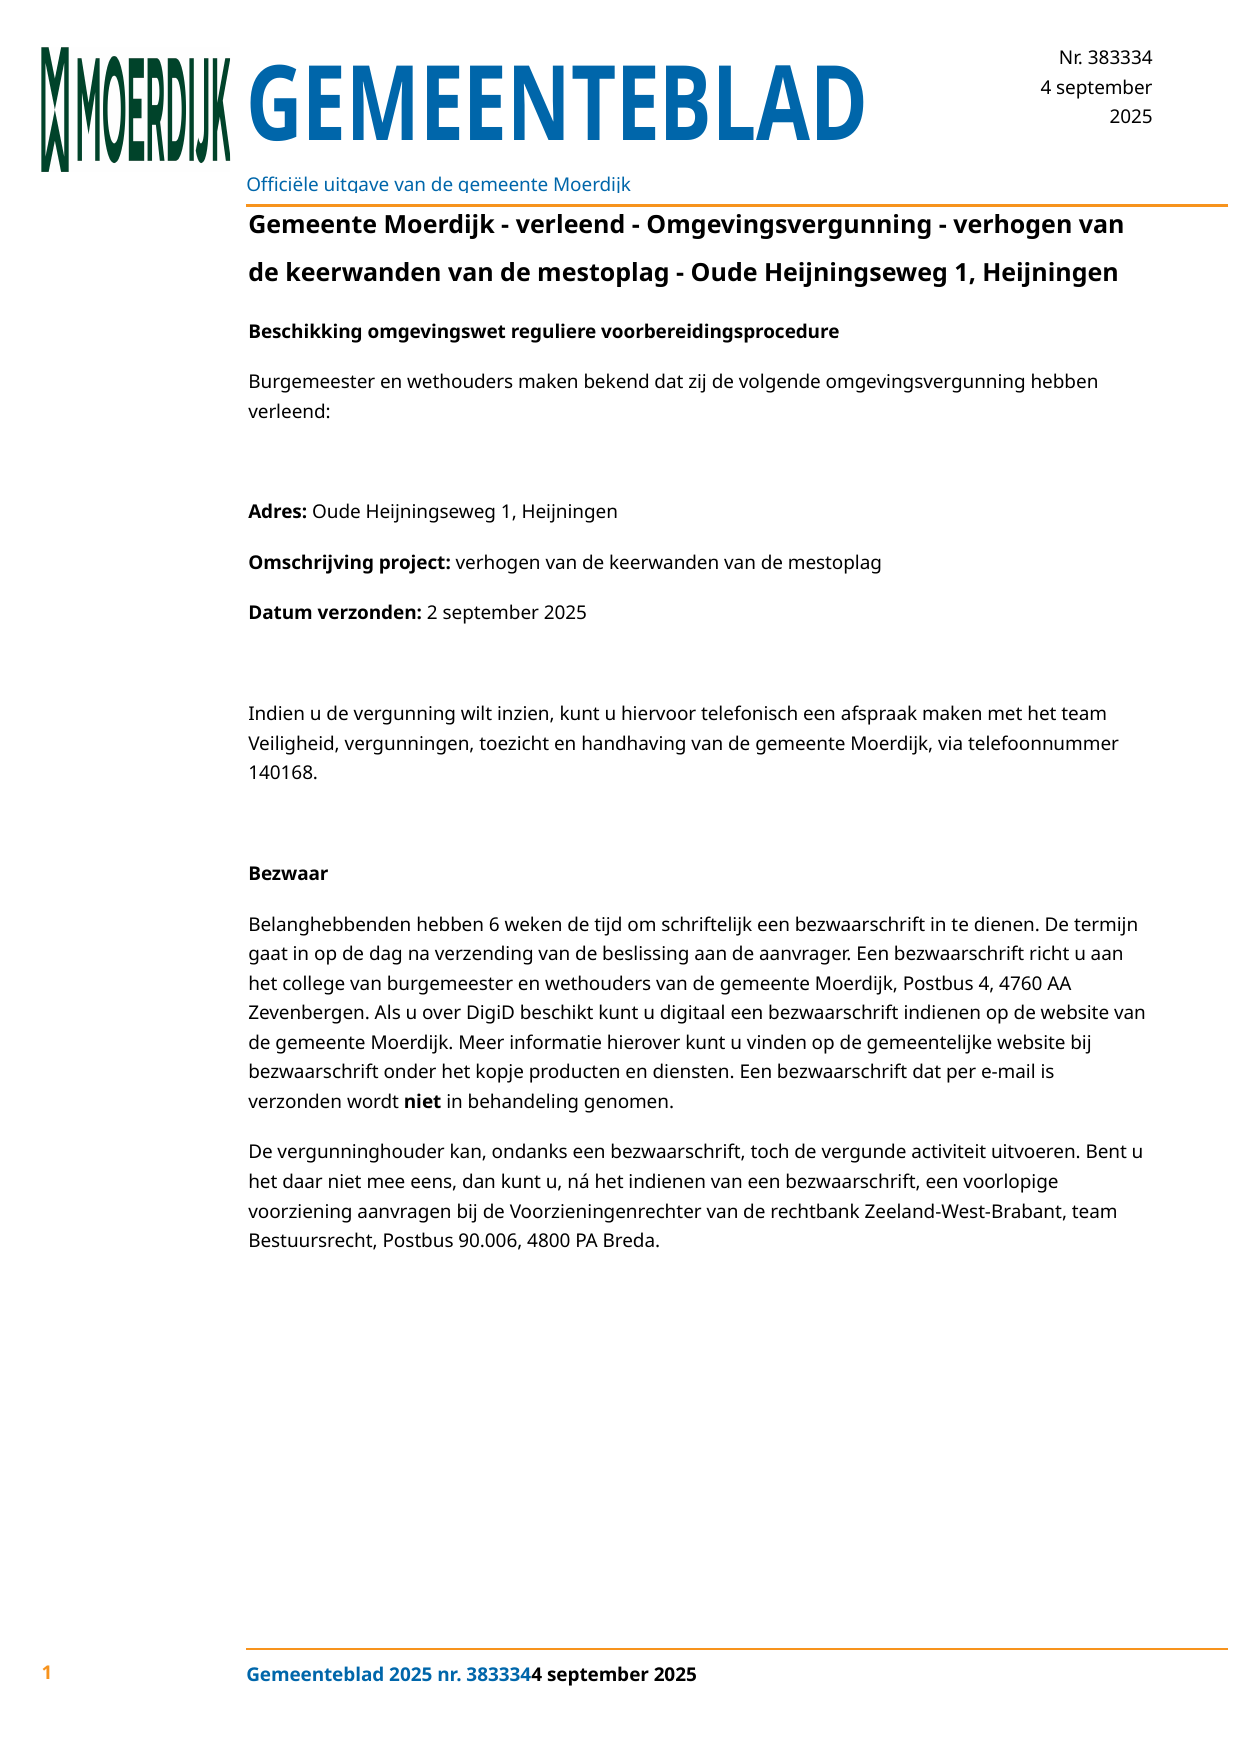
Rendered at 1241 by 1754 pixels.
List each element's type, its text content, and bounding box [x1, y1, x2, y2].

text Datum verzonden: 2 september 2025 [248, 599, 1152, 625]
text Beschikking omgevingswet reguliere voorbereidingsprocedure [248, 318, 1152, 344]
picture [41, 47, 231, 172]
text De vergunninghouder kan, ondanks een bezwaarschrift, toch de vergunde activiteit uitvoeren. Bent u het daar niet mee eens, dan kunt u, ná het indienen van een bezwaarschrift, een voorlopige voorziening aanvragen bij de Voorzieningenrechter van de rechtbank Zeeland-West-Brabant, team Bestuursrecht, Postbus 90.006, 4800 PA Breda. [248, 1139, 1152, 1253]
text Omschrijving project: verhogen van de keerwanden van de mestoplag [248, 549, 1152, 575]
text Adres: Oude Heijningseweg 1, Heijningen [248, 499, 1152, 524]
text Bezwaar [248, 860, 1152, 886]
text Gemeente Moerdijk - verleend - Omgevingsvergunning - verhogen van de keerwanden van de mestoplag - Oude Heijningseweg 1, Heijningen [248, 207, 1152, 288]
text Indien u de vergunning wilt inzien, kunt u hiervoor telefonisch een afspraak maken met het team Veiligheid, vergunningen, toezicht en handhaving van de gemeente Moerdijk, via telefoonnummer 140168. [248, 700, 1152, 785]
text Burgemeester en wethouders maken bekend dat zij de volgende omgevingsvergunning hebben verleend: [248, 368, 1152, 424]
text Belanghebbenden hebben 6 weken de tijd om schriftelijk een bezwaarschrift in te dienen. De termijn gaat in op de dag na verzending van de beslissing aan de aanvrager. Een bezwaarschrift richt u aan het college van burgemeester en wethouders van de gemeente Moerdijk, Postbus 4, 4760 AA Zevenbergen. Als u over DigiD beschikt kunt u digitaal een bezwaarschrift indienen op de website van de gemeente Moerdijk. Meer informatie hierover kunt u vinden op de gemeentelijke website bij bezwaarschrift onder het kopje producten en diensten. Een bezwaarschrift dat per e-mail is verzonden wordt niet in behandeling genomen. [248, 911, 1152, 1114]
